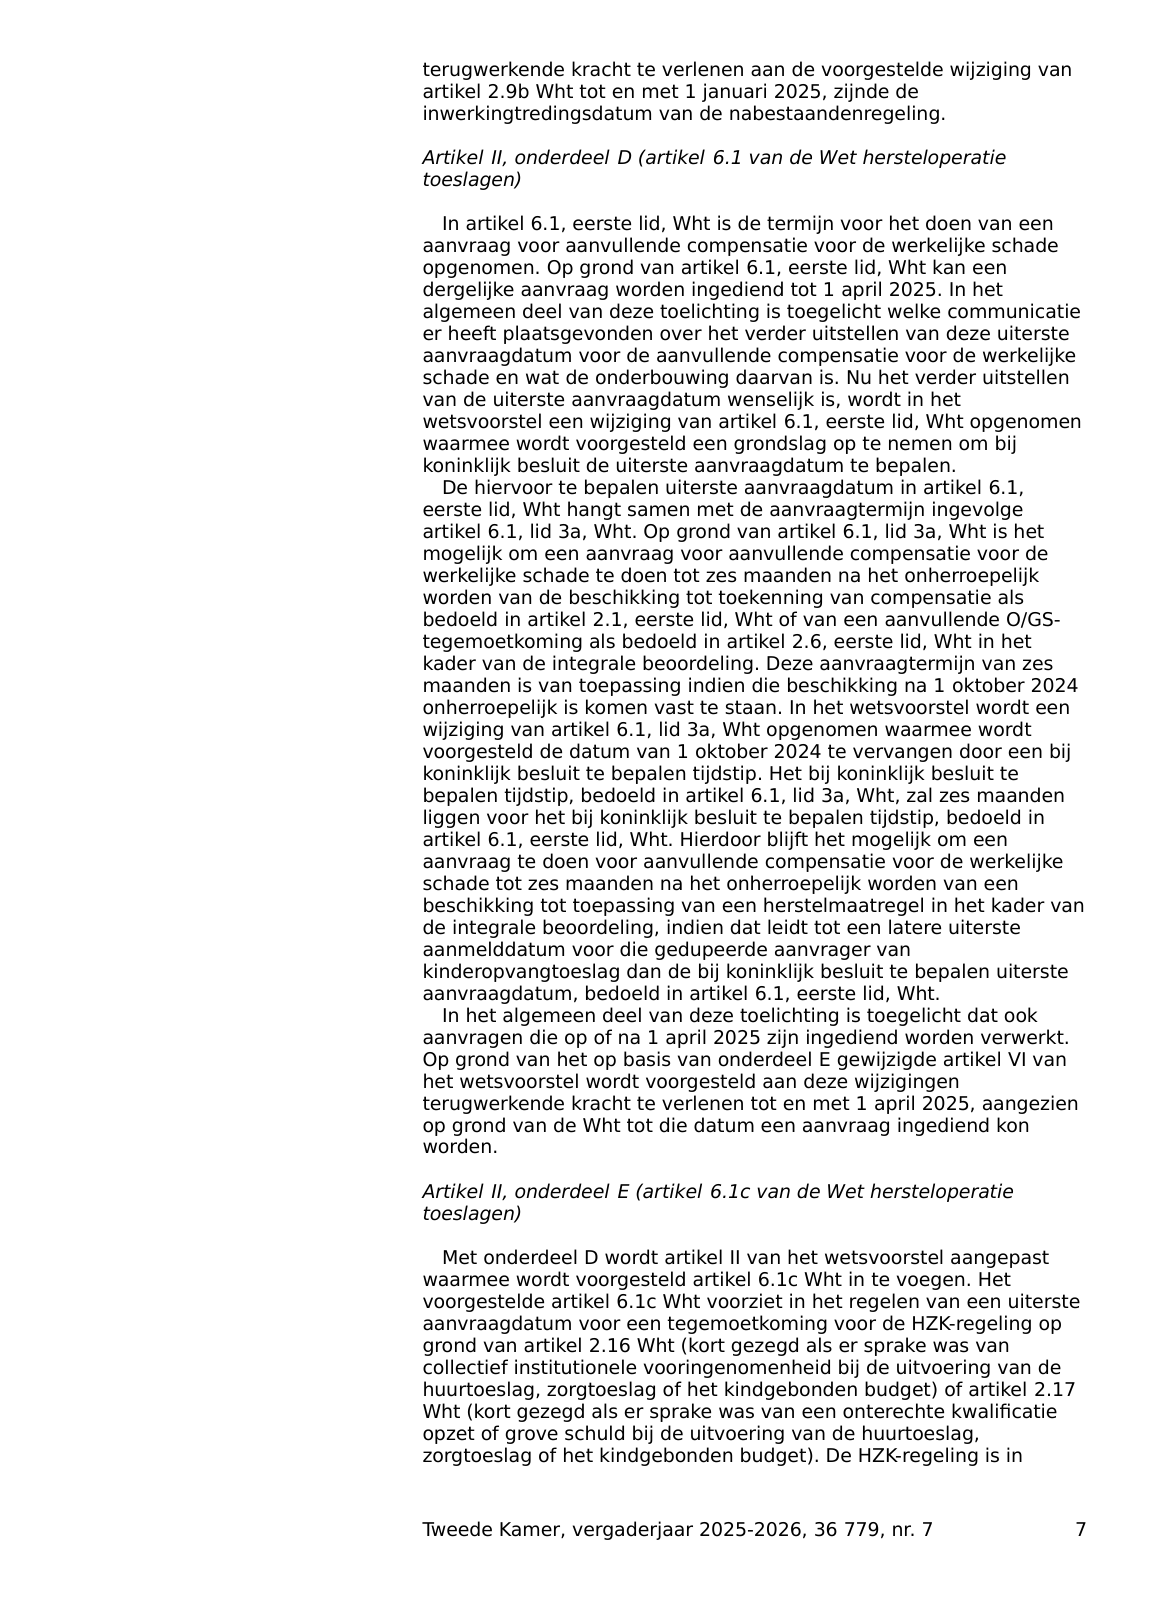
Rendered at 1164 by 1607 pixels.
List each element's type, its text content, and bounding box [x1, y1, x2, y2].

text Met onderdeel D wordt artikel II van het wetsvoorstel aangepast waarmee wordt voorgesteld artikel 6.1c Wht in te voegen. Het voorgestelde artikel 6.1c Wht voorziet in het regelen van een uiterste aanvraagdatum voor een tegemoetkoming voor de HZK-regeling op grond van artikel 2.16 Wht (kort gezegd als er sprake was van collectief institutionele vooringenomenheid bij de uitvoering van de huurtoeslag, zorgtoeslag of het kindgebonden budget) of artikel 2.17 Wht (kort gezegd als er sprake was van een onterechte kwalificatie opzet of grove schuld bij de uitvoering van de huurtoeslag, zorgtoeslag of het kindgebonden budget). De HZK-regeling is in [422, 1247, 1087, 1467]
text In artikel 6.1, eerste lid, Wht is de termijn voor het doen van een aanvraag voor aanvullende compensatie voor de werkelijke schade opgenomen. Op grond van artikel 6.1, eerste lid, Wht kan een dergelijke aanvraag worden ingediend tot 1 april 2025. In het algemeen deel van deze toelichting is toegelicht welke communicatie er heeft plaatsgevonden over het verder uitstellen van deze uiterste aanvraagdatum voor de aanvullende compensatie voor de werkelijke schade en wat de onderbouwing daarvan is. Nu het verder uitstellen van de uiterste aanvraagdatum wenselijk is, wordt in het wetsvoorstel een wijziging van artikel 6.1, eerste lid, Wht opgenomen waarmee wordt voorgesteld een grondslag op te nemen om bij koninklijk besluit de uiterste aanvraagdatum te bepalen. [422, 213, 1087, 477]
subtitle Artikel II, onderdeel E (artikel 6.1c van de Wet hersteloperatie toeslagen) [422, 1181, 1087, 1224]
subtitle Artikel II, onderdeel D (artikel 6.1 van de Wet hersteloperatie toeslagen) [422, 147, 1087, 191]
text terugwerkende kracht te verlenen aan de voorgestelde wijziging van artikel 2.9b Wht tot en met 1 januari 2025, zijnde de inwerkingtredingsdatum van de nabestaandenregeling. [422, 59, 1087, 125]
text In het algemeen deel van deze toelichting is toegelicht dat ook aanvragen die op of na 1 april 2025 zijn ingediend worden verwerkt. Op grond van het op basis van onderdeel E gewijzigde artikel VI van het wetsvoorstel wordt voorgesteld aan deze wijzigingen terugwerkende kracht te verlenen tot en met 1 april 2025, aangezien op grond van de Wht tot die datum een aanvraag ingediend kon worden. [422, 1004, 1087, 1158]
text De hiervoor te bepalen uiterste aanvraagdatum in artikel 6.1, eerste lid, Wht hangt samen met de aanvraagtermijn ingevolge artikel 6.1, lid 3a, Wht. Op grond van artikel 6.1, lid 3a, Wht is het mogelijk om een aanvraag voor aanvullende compensatie voor de werkelijke schade te doen tot zes maanden na het onherroepelijk worden van de beschikking tot toekenning van compensatie als bedoeld in artikel 2.1, eerste lid, Wht of van een aanvullende O/GS-tegemoetkoming als bedoeld in artikel 2.6, eerste lid, Wht in het kader van de integrale beoordeling. Deze aanvraagtermijn van zes maanden is van toepassing indien die beschikking na 1 oktober 2024 onherroepelijk is komen vast te staan. In het wetsvoorstel wordt een wijziging van artikel 6.1, lid 3a, Wht opgenomen waarmee wordt voorgesteld de datum van 1 oktober 2024 te vervangen door een bij koninklijk besluit te bepalen tijdstip. Het bij koninklijk besluit te bepalen tijdstip, bedoeld in artikel 6.1, lid 3a, Wht, zal zes maanden liggen voor het bij koninklijk besluit te bepalen tijdstip, bedoeld in artikel 6.1, eerste lid, Wht. Hierdoor blijft het mogelijk om een aanvraag te doen voor aanvullende compensatie voor de werkelijke schade tot zes maanden na het onherroepelijk worden van een beschikking tot toepassing van een herstelmaatregel in het kader van de integrale beoordeling, indien dat leidt tot een latere uiterste aanmelddatum voor die gedupeerde aanvrager van kinderopvangtoeslag dan de bij koninklijk besluit te bepalen uiterste aanvraagdatum, bedoeld in artikel 6.1, eerste lid, Wht. [422, 477, 1087, 1004]
